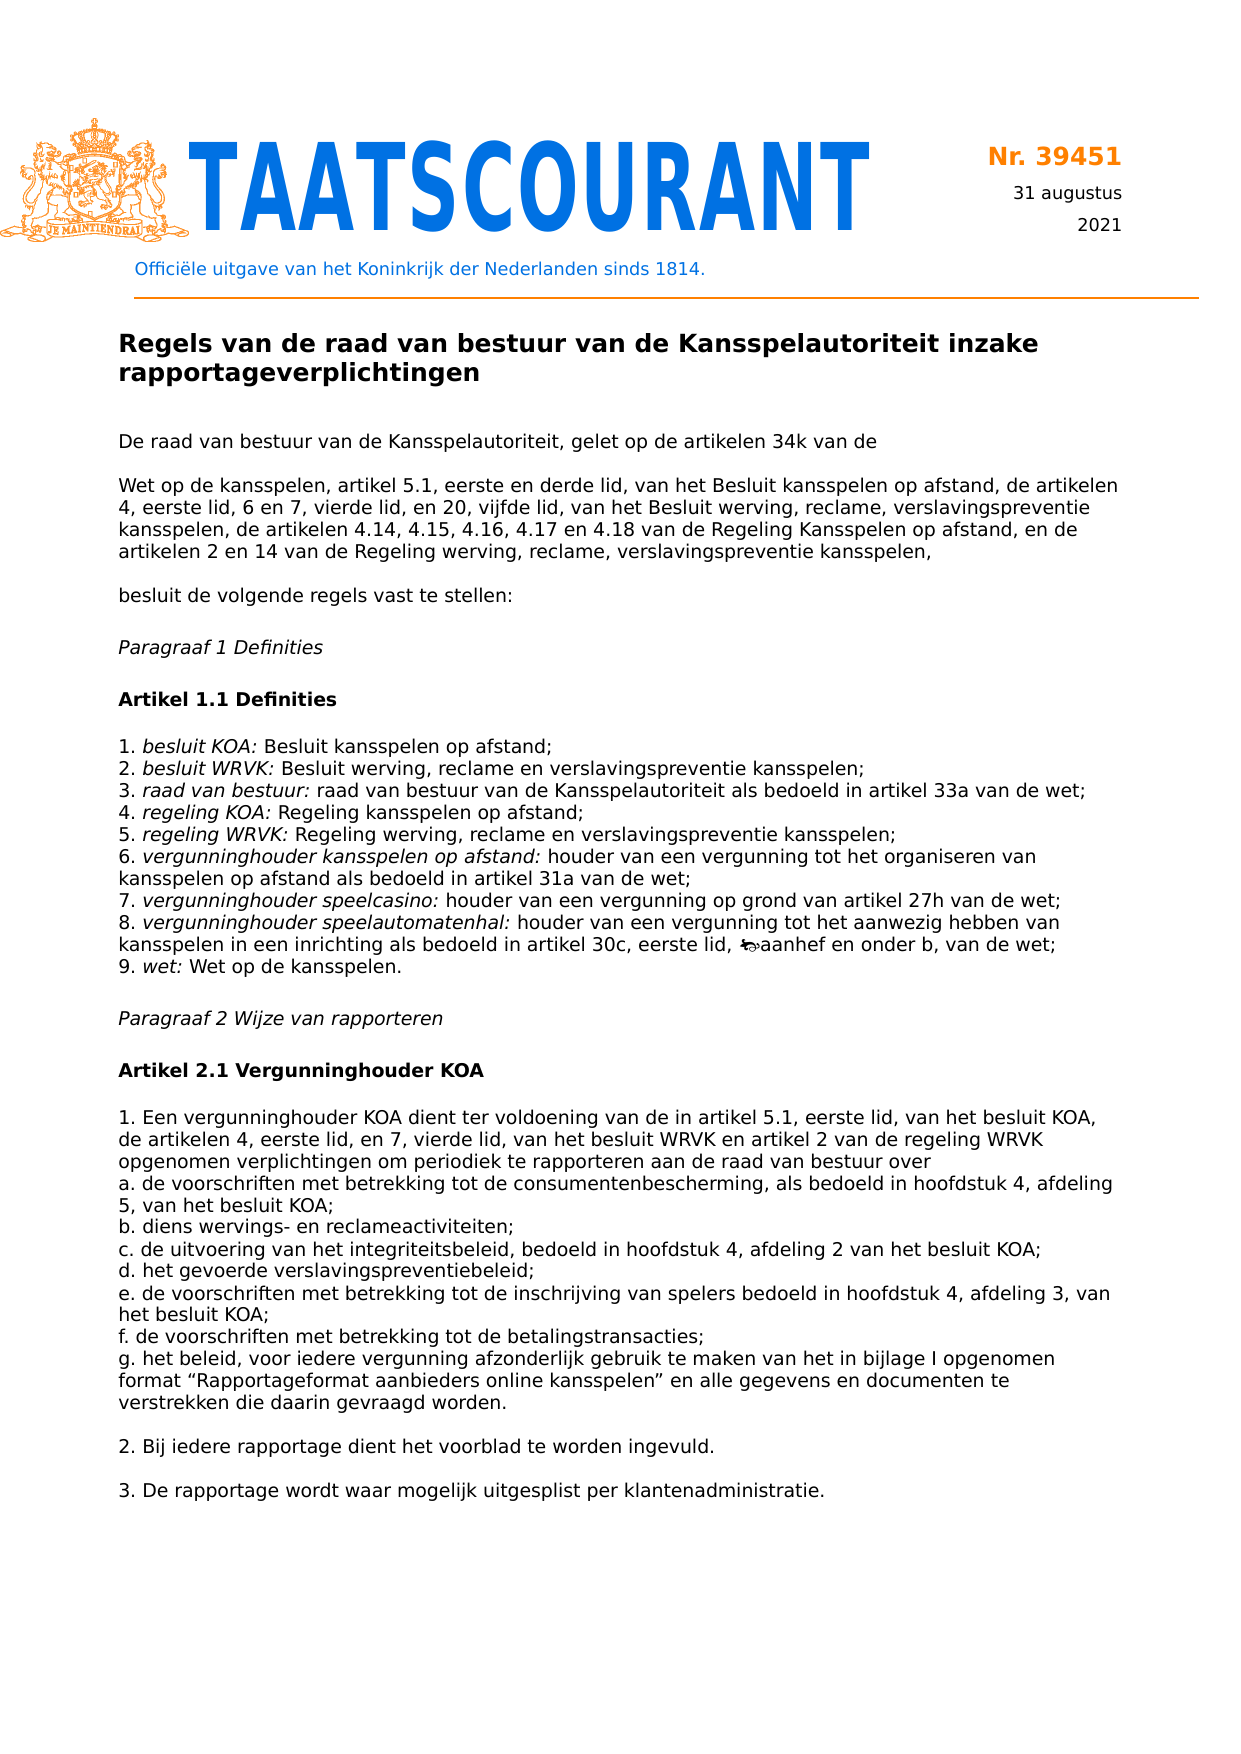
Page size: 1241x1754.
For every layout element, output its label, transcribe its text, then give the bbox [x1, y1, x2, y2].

text 2. besluit WRVK: Besluit werving, reclame en verslavingspreventie kansspelen; [118, 758, 1122, 780]
text 1. Een vergunninghouder KOA dient ter voldoening van de in artikel 5.1, eerste lid, van het besluit KOA, de artikelen 4, eerste lid, en 7, vierde lid, van het besluit WRVK en artikel 2 van de regeling WRVK opgenomen verplichtingen om periodiek te rapporteren aan de raad van bestuur over [118, 1107, 1122, 1172]
text e. de voorschriften met betrekking tot de inschrijving van spelers bedoeld in hoofdstuk 4, afdeling 3, van het besluit KOA; [118, 1282, 1122, 1326]
picture [0, 118, 189, 242]
text 5. regeling WRVK: Regeling werving, reclame en verslavingspreventie kansspelen; [118, 824, 1122, 846]
text 3. De rapportage wordt waar mogelijk uitgesplist per klantenadministratie. [118, 1480, 1122, 1502]
text besluit de volgende regels vast te stellen: [118, 585, 1122, 607]
text b. diens wervings- en reclameactiviteiten; [118, 1216, 1122, 1238]
text 1. besluit KOA: Besluit kansspelen op afstand; [118, 736, 1122, 758]
text a. de voorschriften met betrekking tot de consumentenbescherming, als bedoeld in hoofdstuk 4, afdeling 5, van het besluit KOA; [118, 1172, 1122, 1216]
text 9. wet: Wet op de kansspelen. [118, 956, 1122, 978]
table_header Nr. 39451 [939, 118, 1199, 177]
table_cell 2021 [939, 209, 1199, 259]
text 3. raad van bestuur: raad van bestuur van de Kansspelautoriteit als bedoeld in artikel 33a van de wet; [118, 780, 1122, 802]
subtitle Artikel 1.1 Definities [118, 689, 1122, 711]
text g. het beleid, voor iedere vergunning afzonderlijk gebruik te maken van het in bijlage I opgenomen format “Rapportageformat aanbieders online kansspelen” en alle gegevens en documenten te verstrekken die daarin gevraagd worden. [118, 1348, 1122, 1414]
subtitle Paragraaf 1 Definities [118, 637, 1122, 659]
text f. de voorschriften met betrekking tot de betalingstransacties; [118, 1326, 1122, 1348]
table_cell 31 augustus [939, 177, 1199, 209]
text d. het gevoerde verslavingspreventiebeleid; [118, 1260, 1122, 1282]
table_header STAATSCOURANT [134, 118, 939, 259]
subtitle Paragraaf 2 Wijze van rapporteren [118, 1008, 1122, 1029]
subtitle Artikel 2.1 Vergunninghouder KOA [118, 1059, 1122, 1082]
subtitle Regels van de raad van bestuur van de Kansspelautoriteit inzake rapportageverplichtingen [118, 329, 1122, 387]
text c. de uitvoering van het integriteitsbeleid, bedoeld in hoofdstuk 4, afdeling 2 van het besluit KOA; [118, 1238, 1122, 1260]
text 7. vergunninghouder speelcasino: houder van een vergunning op grond van artikel 27h van de wet; [118, 890, 1122, 912]
text 8. vergunninghouder speelautomatenhal: houder van een vergunning tot het aanwezig hebben van kansspelen in een inrichting als bedoeld in artikel 30c, eerste lid, aanhef en onder b, van de wet; [118, 912, 1122, 956]
text 6. vergunninghouder kansspelen op afstand: houder van een vergunning tot het organiseren van kansspelen op afstand als bedoeld in artikel 31a van de wet; [118, 846, 1122, 890]
table_header [0, 242, 134, 297]
text De raad van bestuur van de Kansspelautoriteit, gelet op de artikelen 34k van de [118, 431, 1122, 453]
table_cell Officiële uitgave van het Koninkrijk der Nederlanden sinds 1814. [134, 259, 1199, 297]
text 4. regeling KOA: Regeling kansspelen op afstand; [118, 802, 1122, 824]
text 2. Bij iedere rapportage dient het voorblad te worden ingevuld. [118, 1436, 1122, 1458]
text Wet op de kansspelen, artikel 5.1, eerste en derde lid, van het Besluit kansspelen op afstand, de artikelen 4, eerste lid, 6 en 7, vierde lid, en 20, vijfde lid, van het Besluit werving, reclame, verslavingspreventie kansspelen, de artikelen 4.14, 4.15, 4.16, 4.17 en 4.18 van de Regeling Kansspelen op afstand, en de artikelen 2 en 14 van de Regeling werving, reclame, verslavingspreventie kansspelen, [118, 475, 1122, 563]
